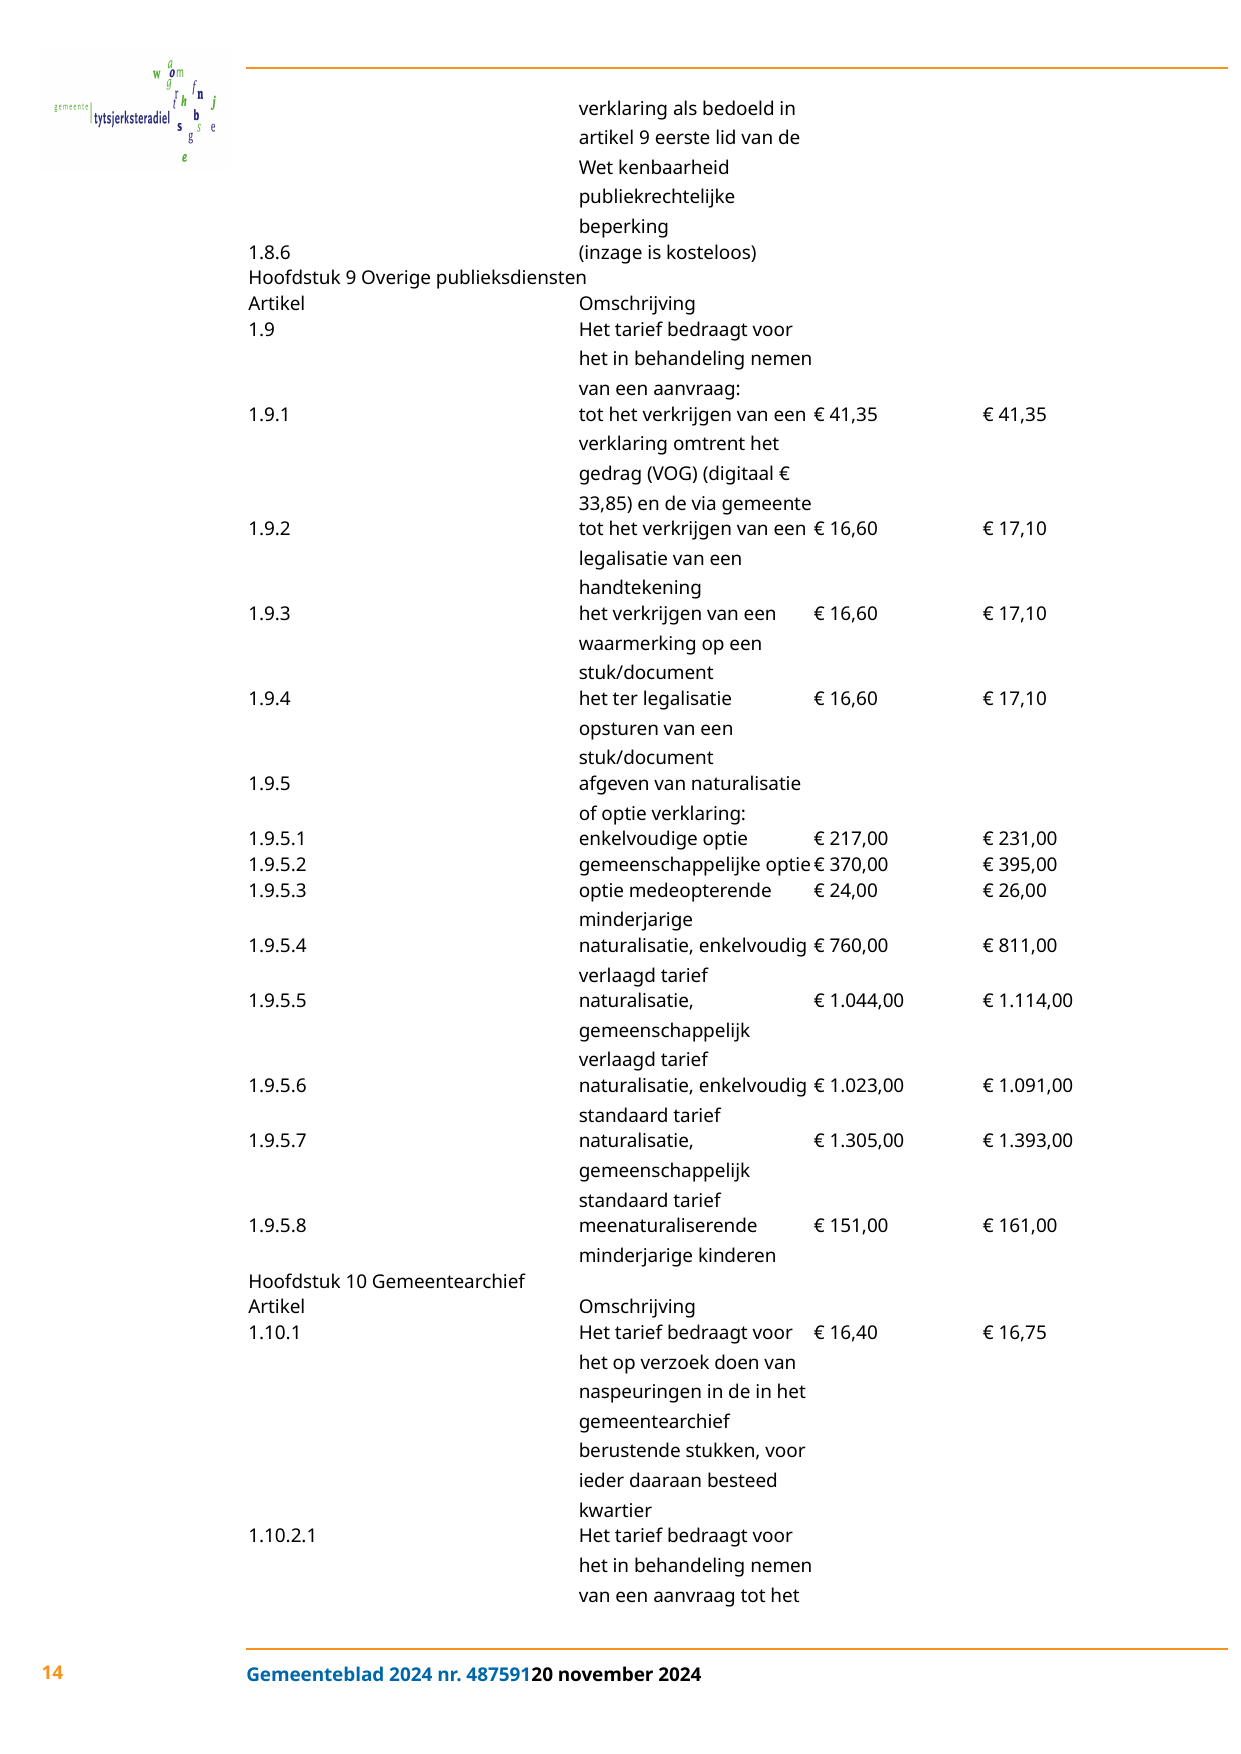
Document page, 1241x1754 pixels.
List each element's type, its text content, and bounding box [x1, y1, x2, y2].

table_cell [983, 290, 1152, 316]
table_cell 1.9.3 [248, 600, 578, 685]
table_cell € 161,00 [983, 1213, 1152, 1268]
table_cell (inzage is kosteloos) [579, 239, 814, 264]
table_cell 1.9.5.5 [248, 988, 578, 1072]
table_cell € 1.305,00 [814, 1128, 983, 1213]
table_cell € 17,10 [983, 600, 1152, 685]
table_cell afgeven van naturalisatie of optie verklaring: [579, 770, 814, 825]
table_cell € 41,35 [814, 401, 983, 515]
table_cell € 217,00 [814, 825, 983, 851]
table_cell tot het verkrijgen van een verklaring omtrent het gedrag (VOG) (digitaal € 33,85) en de via gemeente [579, 401, 814, 515]
table_cell € 16,75 [983, 1319, 1152, 1523]
table_cell Het tarief bedraagt voor het op verzoek doen van naspeuringen in de in het gemeentearchief berustende stukken, voor ieder daaraan besteed kwartier [579, 1319, 814, 1523]
table_cell 1.9.5.6 [248, 1073, 578, 1128]
table_cell [983, 265, 1152, 290]
table_cell optie medeopterende minderjarige [579, 877, 814, 932]
table_cell € 16,60 [814, 600, 983, 685]
table_cell 1.10.2.1 [248, 1523, 578, 1607]
table_cell [814, 770, 983, 825]
table_cell naturalisatie, gemeenschappelijk verlaagd tarief [579, 988, 814, 1072]
table_cell gemeenschappelijke optie [579, 851, 814, 877]
table_cell € 151,00 [814, 1213, 983, 1268]
table_cell naturalisatie, enkelvoudig standaard tarief [579, 1073, 814, 1128]
table_cell meenaturaliserende minderjarige kinderen [579, 1213, 814, 1268]
table_cell Hoofdstuk 9 Overige publieksdiensten [248, 265, 814, 290]
table_cell € 1.114,00 [983, 988, 1152, 1072]
table_cell naturalisatie, gemeenschappelijk standaard tarief [579, 1128, 814, 1213]
table_cell 1.9.5 [248, 770, 578, 825]
table_cell Omschrijving [579, 290, 814, 316]
table_cell Het tarief bedraagt voor het in behandeling nemen van een aanvraag tot het [579, 1523, 814, 1607]
table_cell € 1.091,00 [983, 1073, 1152, 1128]
table_cell 1.9.5.2 [248, 851, 578, 877]
table_cell [814, 1268, 983, 1294]
table_cell [814, 290, 983, 316]
table_cell [983, 1294, 1152, 1319]
table_cell € 17,10 [983, 515, 1152, 600]
table_cell € 16,60 [814, 685, 983, 770]
table_cell Omschrijving [579, 1294, 814, 1319]
table_cell Het tarief bedraagt voor het in behandeling nemen van een aanvraag: [579, 316, 814, 401]
table_cell 1.9.5.1 [248, 825, 578, 851]
table_cell 1.9 [248, 316, 578, 401]
table_cell [814, 239, 983, 264]
table_cell € 395,00 [983, 851, 1152, 877]
table_cell € 1.044,00 [814, 988, 983, 1072]
table_cell Artikel [248, 290, 578, 316]
table_cell 1.9.4 [248, 685, 578, 770]
table_cell 1.9.5.7 [248, 1128, 578, 1213]
table_cell € 26,00 [983, 877, 1152, 932]
table_cell € 17,10 [983, 685, 1152, 770]
table_cell 1.9.5.3 [248, 877, 578, 932]
table_cell [814, 316, 983, 401]
table_cell € 16,40 [814, 1319, 983, 1523]
table_cell € 760,00 [814, 932, 983, 987]
table_cell € 370,00 [814, 851, 983, 877]
table_cell 1.9.1 [248, 401, 578, 515]
table_cell 1.9.2 [248, 515, 578, 600]
table_cell € 231,00 [983, 825, 1152, 851]
table_cell [983, 1268, 1152, 1294]
table_cell [983, 1523, 1152, 1607]
table_cell [983, 770, 1152, 825]
table_cell [983, 239, 1152, 264]
table_cell Hoofdstuk 10 Gemeentearchief [248, 1268, 814, 1294]
table_cell het ter legalisatie opsturen van een stuk/document [579, 685, 814, 770]
table_cell enkelvoudige optie [579, 825, 814, 851]
table_cell tot het verkrijgen van een legalisatie van een handtekening [579, 515, 814, 600]
table_cell [814, 95, 983, 239]
table_cell [983, 95, 1152, 239]
table_cell [814, 1294, 983, 1319]
table_cell Artikel [248, 1294, 578, 1319]
table_cell [814, 1523, 983, 1607]
table_cell 1.9.5.8 [248, 1213, 578, 1268]
table_cell verklaring als bedoeld in artikel 9 eerste lid van de Wet kenbaarheid publiekrechtelijke beperking [579, 95, 814, 239]
table_cell [814, 265, 983, 290]
table_cell naturalisatie, enkelvoudig verlaagd tarief [579, 932, 814, 987]
picture [41, 47, 231, 172]
table_cell 1.9.5.4 [248, 932, 578, 987]
table_cell 1.10.1 [248, 1319, 578, 1523]
table_cell [248, 95, 578, 239]
table_cell [983, 316, 1152, 401]
table_cell € 811,00 [983, 932, 1152, 987]
table_cell € 1.023,00 [814, 1073, 983, 1128]
table_cell € 24,00 [814, 877, 983, 932]
table_cell 1.8.6 [248, 239, 578, 264]
table_cell € 1.393,00 [983, 1128, 1152, 1213]
table_cell het verkrijgen van een waarmerking op een stuk/document [579, 600, 814, 685]
table_cell € 16,60 [814, 515, 983, 600]
table_cell € 41,35 [983, 401, 1152, 515]
